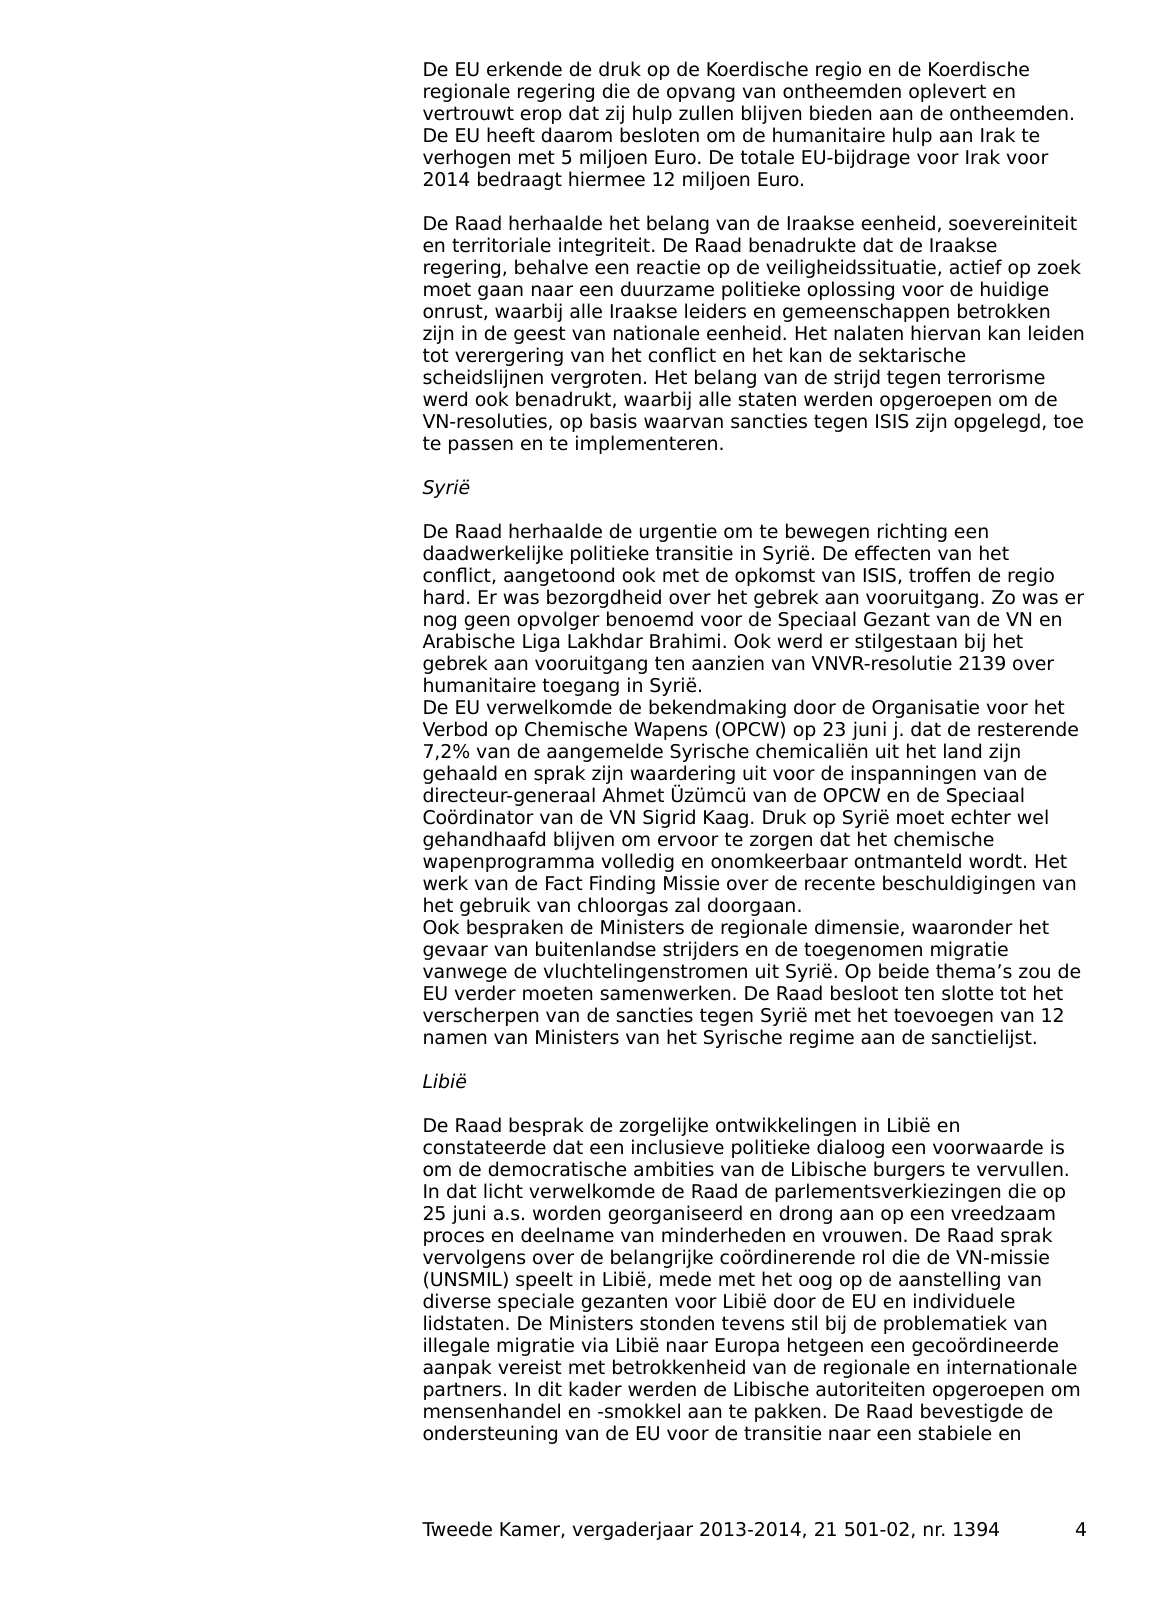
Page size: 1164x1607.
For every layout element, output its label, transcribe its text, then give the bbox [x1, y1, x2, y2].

text Ook bespraken de Ministers de regionale dimensie, waaronder het gevaar van buitenlandse strijders en de toegenomen migratie vanwege de vluchtelingenstromen uit Syrië. Op beide thema’s zou de EU verder moeten samenwerken. De Raad besloot ten slotte tot het verscherpen van de sancties tegen Syrië met het toevoegen van 12 namen van Ministers van het Syrische regime aan de sanctielijst. [422, 917, 1087, 1049]
text De Raad herhaalde het belang van de Iraakse eenheid, soevereiniteit en territoriale integriteit. De Raad benadrukte dat de Iraakse regering, behalve een reactie op de veiligheidssituatie, actief op zoek moet gaan naar een duurzame politieke oplossing voor de huidige onrust, waarbij alle Iraakse leiders en gemeenschappen betrokken zijn in de geest van nationale eenheid. Het nalaten hiervan kan leiden tot verergering van het conflict en het kan de sektarische scheidslijnen vergroten. Het belang van de strijd tegen terrorisme werd ook benadrukt, waarbij alle staten werden opgeroepen om de VN-resoluties, op basis waarvan sancties tegen ISIS zijn opgelegd, toe te passen en te implementeren. [422, 213, 1087, 455]
subtitle Syrië [422, 477, 1087, 499]
subtitle Libië [422, 1071, 1087, 1093]
text De EU verwelkomde de bekendmaking door de Organisatie voor het Verbod op Chemische Wapens (OPCW) op 23 juni j. dat de resterende 7,2% van de aangemelde Syrische chemicaliën uit het land zijn gehaald en sprak zijn waardering uit voor de inspanningen van de directeur-generaal Ahmet Üzümcü van de OPCW en de Speciaal Coördinator van de VN Sigrid Kaag. Druk op Syrië moet echter wel gehandhaafd blijven om ervoor te zorgen dat het chemische wapenprogramma volledig en onomkeerbaar ontmanteld wordt. Het werk van de Fact Finding Missie over de recente beschuldigingen van het gebruik van chloorgas zal doorgaan. [422, 697, 1087, 917]
text De EU erkende de druk op de Koerdische regio en de Koerdische regionale regering die de opvang van ontheemden oplevert en vertrouwt erop dat zij hulp zullen blijven bieden aan de ontheemden. De EU heeft daarom besloten om de humanitaire hulp aan Irak te verhogen met 5 miljoen Euro. De totale EU-bijdrage voor Irak voor 2014 bedraagt hiermee 12 miljoen Euro. [422, 59, 1087, 191]
text De Raad herhaalde de urgentie om te bewegen richting een daadwerkelijke politieke transitie in Syrië. De effecten van het conflict, aangetoond ook met de opkomst van ISIS, troffen de regio hard. Er was bezorgdheid over het gebrek aan vooruitgang. Zo was er nog geen opvolger benoemd voor de Speciaal Gezant van de VN en Arabische Liga Lakhdar Brahimi. Ook werd er stilgestaan bij het gebrek aan vooruitgang ten aanzien van VNVR-resolutie 2139 over humanitaire toegang in Syrië. [422, 521, 1087, 697]
text De Raad besprak de zorgelijke ontwikkelingen in Libië en constateerde dat een inclusieve politieke dialoog een voorwaarde is om de democratische ambities van de Libische burgers te vervullen. In dat licht verwelkomde de Raad de parlementsverkiezingen die op 25 juni a.s. worden georganiseerd en drong aan op een vreedzaam proces en deelname van minderheden en vrouwen. De Raad sprak vervolgens over de belangrijke coördinerende rol die de VN-missie (UNSMIL) speelt in Libië, mede met het oog op de aanstelling van diverse speciale gezanten voor Libië door de EU en individuele lidstaten. De Ministers stonden tevens stil bij de problematiek van illegale migratie via Libië naar Europa hetgeen een gecoördineerde aanpak vereist met betrokkenheid van de regionale en internationale partners. In dit kader werden de Libische autoriteiten opgeroepen om mensenhandel en -smokkel aan te pakken. De Raad bevestigde de ondersteuning van de EU voor de transitie naar een stabiele en [422, 1115, 1087, 1445]
